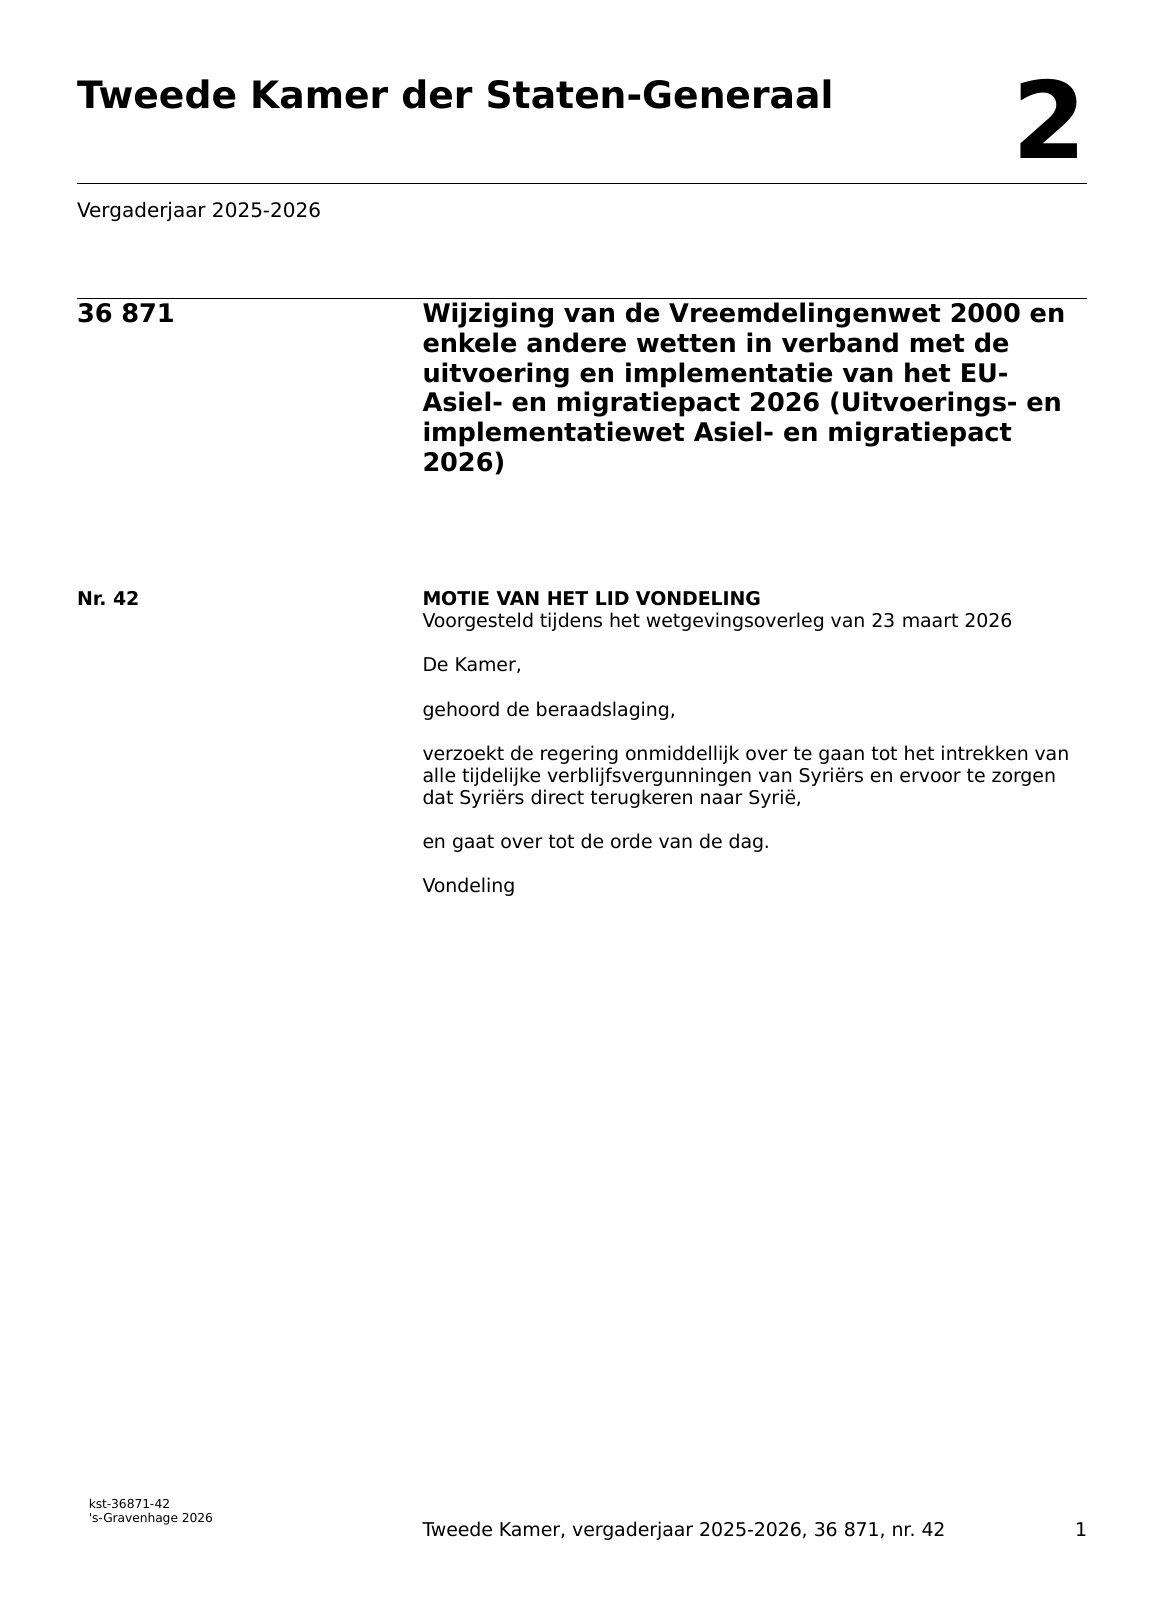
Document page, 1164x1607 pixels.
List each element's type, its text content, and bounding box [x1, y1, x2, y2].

text kst-36871-42 [88, 1497, 323, 1511]
text verzoekt de regering onmiddellijk over te gaan tot het intrekken van alle tijdelijke verblijfsvergunningen van Syriërs en ervoor te zorgen dat Syriërs direct terugkeren naar Syrië, [422, 743, 1087, 808]
table_header 2 [886, 59, 1087, 183]
subtitle Nr. 42 MOTIE VAN HET LID VONDELING [77, 588, 1087, 610]
text Voorgesteld tijdens het wetgevingsoverleg van 23 maart 2026 [422, 610, 1087, 632]
text De Kamer, [422, 654, 1087, 676]
text en gaat over tot de orde van de dag. [422, 831, 1087, 853]
subtitle 36 871 Wijziging van de Vreemdelingenwet 2000 en enkele andere wetten in verband met de uitvoering en implementatie van het EU-Asiel- en migratiepact 2026 (Uitvoerings- en implementatiewet Asiel- en migratiepact 2026) [77, 299, 1087, 477]
text Vondeling [422, 875, 1087, 897]
text 's-Gravenhage 2026 [88, 1511, 323, 1525]
text gehoord de beraadslaging, [422, 698, 1087, 720]
table_cell Vergaderjaar 2025-2026 [77, 184, 1087, 298]
table_header Tweede Kamer der Staten-Generaal [77, 59, 886, 183]
